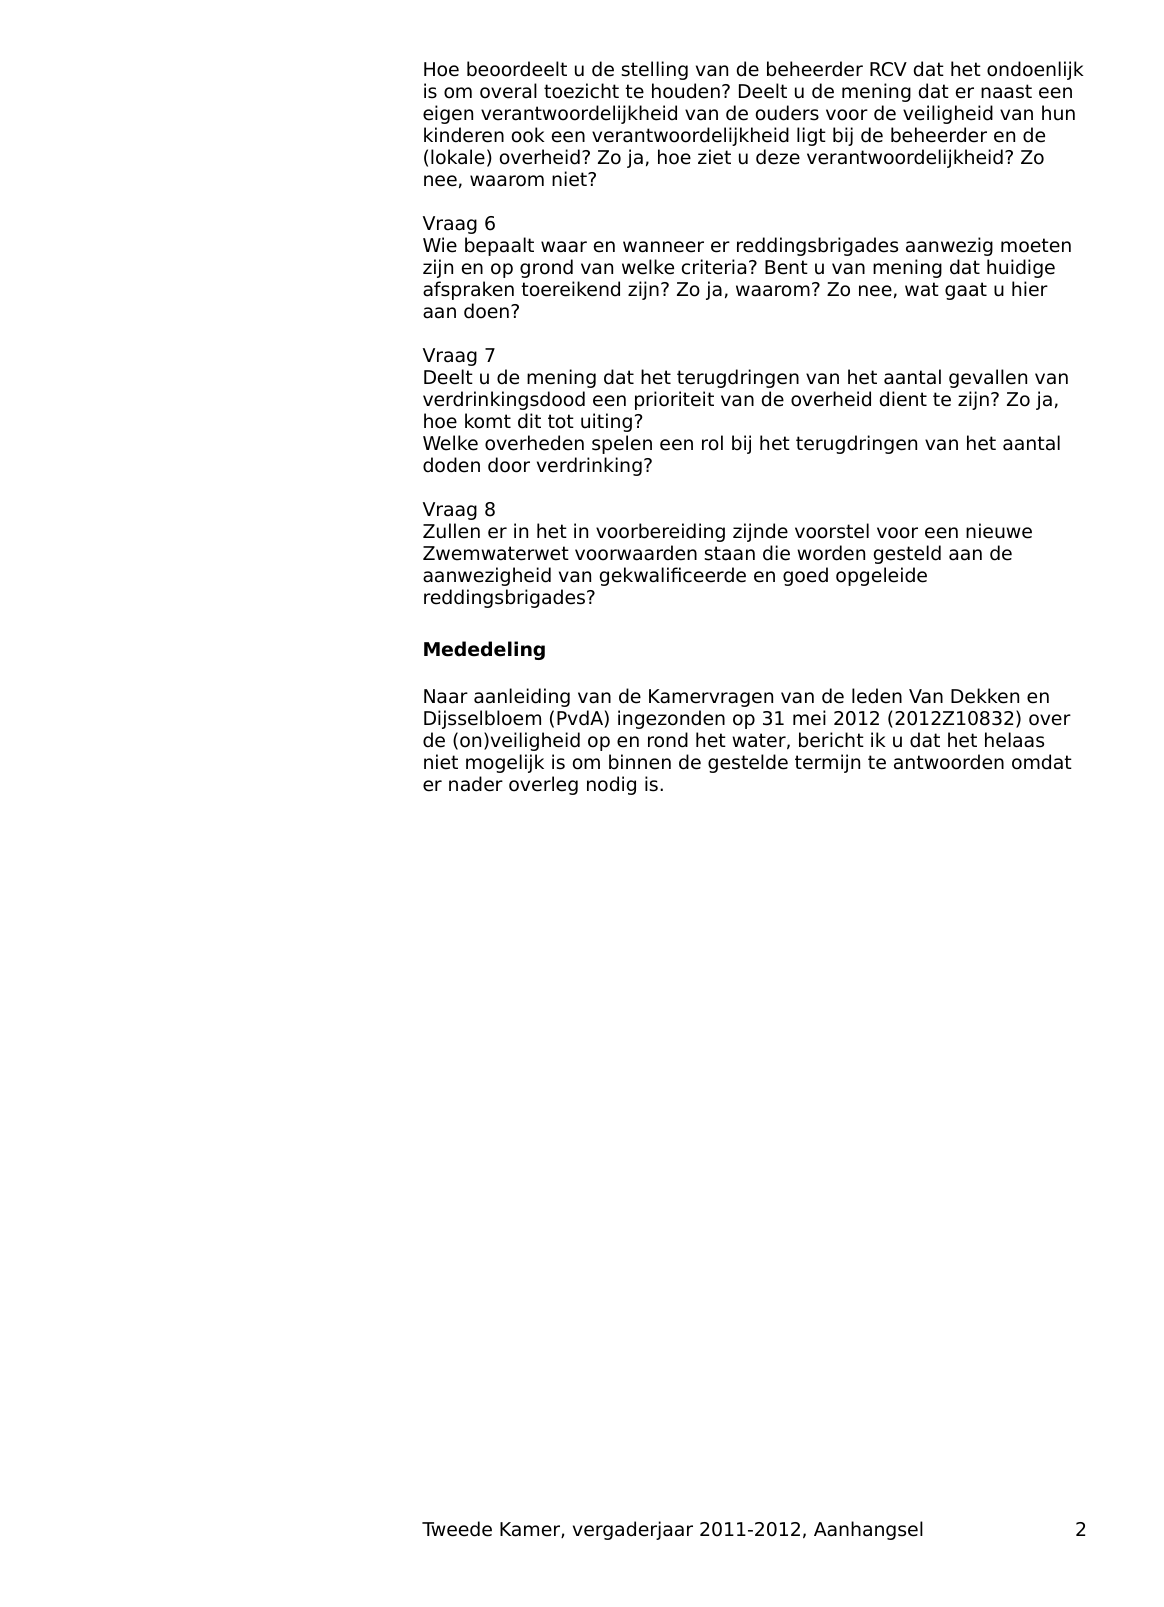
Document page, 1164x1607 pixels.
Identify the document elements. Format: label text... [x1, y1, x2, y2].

text Naar aanleiding van de Kamervragen van de leden Van Dekken en Dijsselbloem (PvdA) ingezonden op 31 mei 2012 (2012Z10832) over de (on)veiligheid op en rond het water, bericht ik u dat het helaas niet mogelijk is om binnen de gestelde termijn te antwoorden omdat er nader overleg nodig is. [422, 686, 1087, 796]
text Deelt u de mening dat het terugdringen van het aantal gevallen van verdrinkingsdood een prioriteit van de overheid dient te zijn? Zo ja, hoe komt dit tot uiting? [422, 367, 1087, 433]
text Hoe beoordeelt u de stelling van de beheerder RCV dat het ondoenlijk is om overal toezicht te houden? Deelt u de mening dat er naast een eigen verantwoordelijkheid van de ouders voor de veiligheid van hun kinderen ook een verantwoordelijkheid ligt bij de beheerder en de (lokale) overheid? Zo ja, hoe ziet u deze verantwoordelijkheid? Zo nee, waarom niet? [422, 59, 1087, 191]
text Welke overheden spelen een rol bij het terugdringen van het aantal doden door verdrinking? [422, 433, 1087, 477]
text Zullen er in het in voorbereiding zijnde voorstel voor een nieuwe Zwemwaterwet voorwaarden staan die worden gesteld aan de aanwezigheid van gekwalificeerde en goed opgeleide reddingsbrigades? [422, 521, 1087, 609]
text Vraag 8 [422, 499, 1087, 521]
subtitle Mededeling [422, 639, 1087, 661]
text Wie bepaalt waar en wanneer er reddingsbrigades aanwezig moeten zijn en op grond van welke criteria? Bent u van mening dat huidige afspraken toereikend zijn? Zo ja, waarom? Zo nee, wat gaat u hier aan doen? [422, 235, 1087, 323]
text Vraag 6 [422, 213, 1087, 235]
text Vraag 7 [422, 345, 1087, 367]
